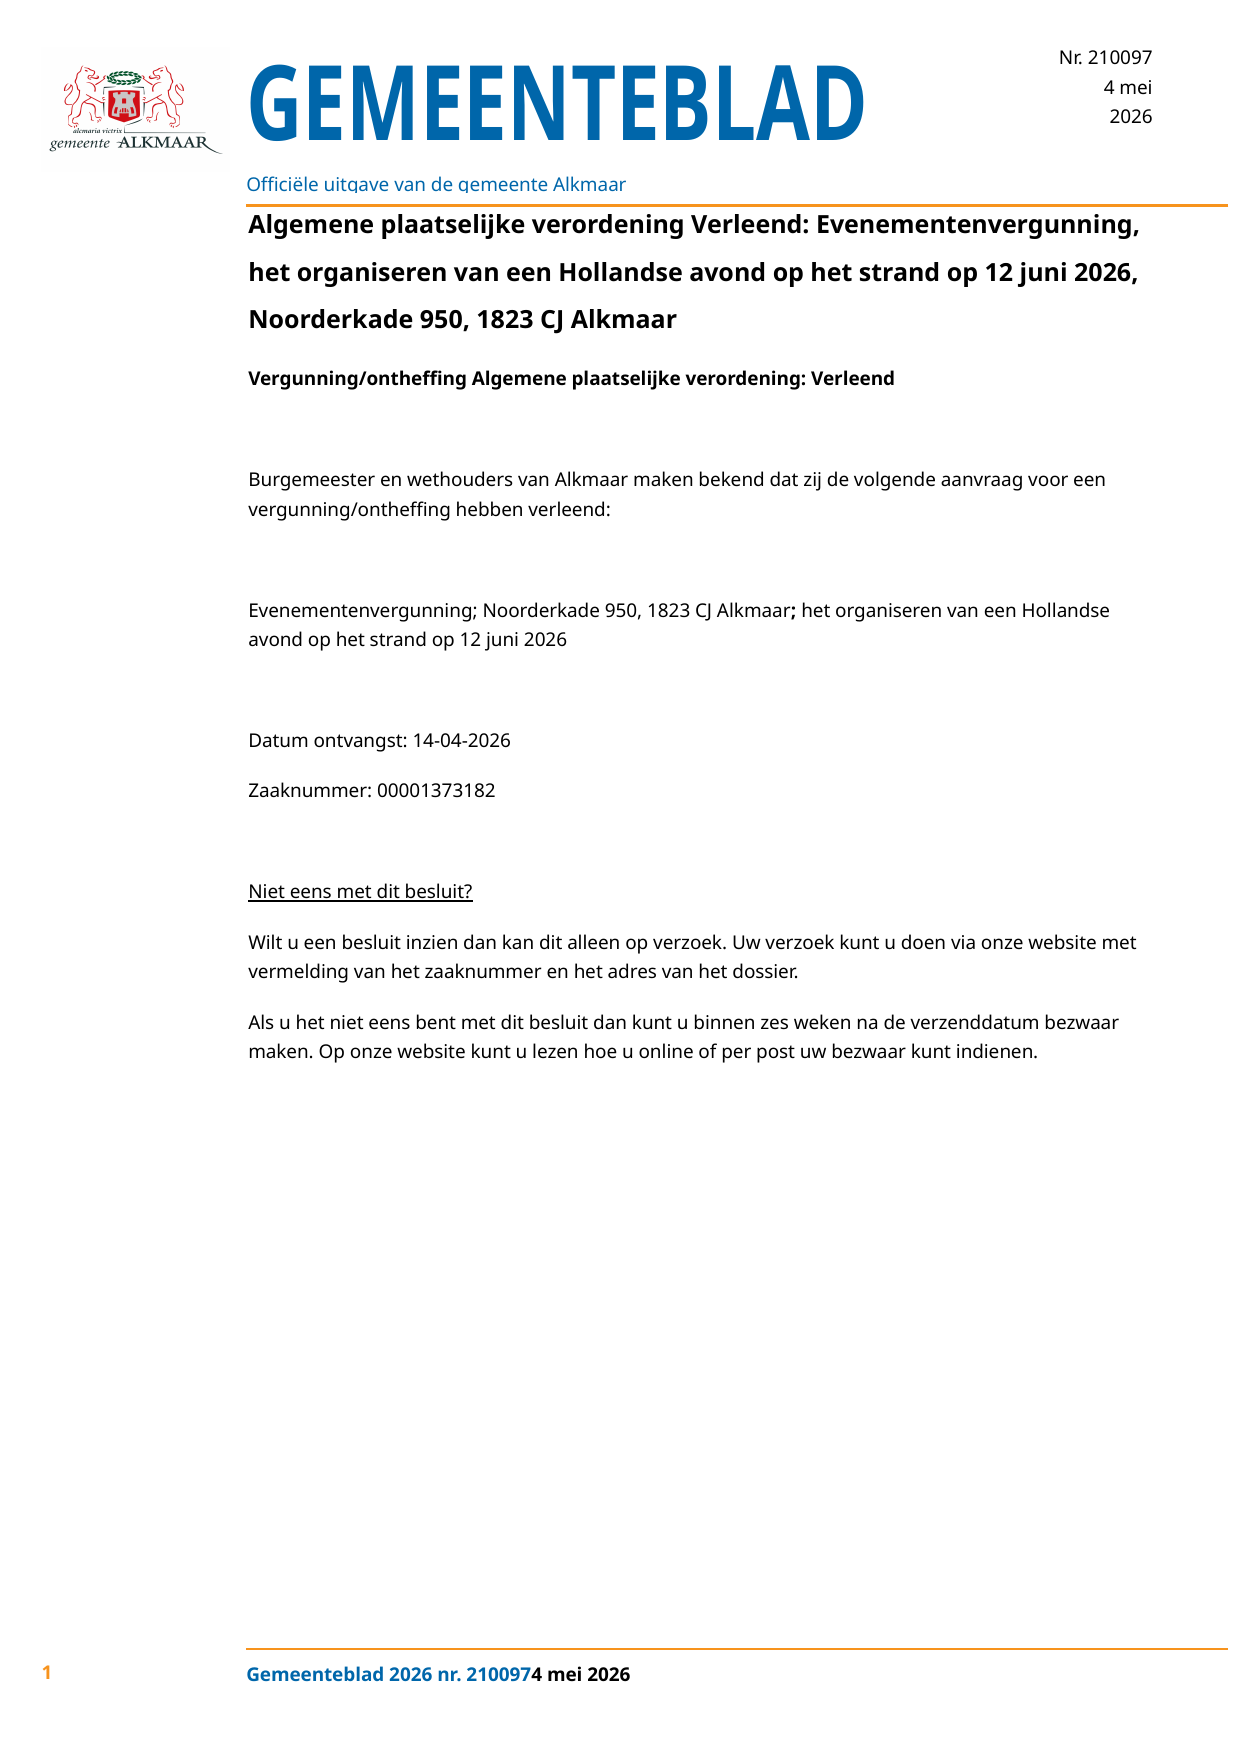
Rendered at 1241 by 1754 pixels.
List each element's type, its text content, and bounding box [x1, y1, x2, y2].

text Datum ontvangst: 14-04-2026 [248, 727, 1152, 753]
picture [41, 47, 231, 172]
text Burgemeester en wethouders van Alkmaar maken bekend dat zij de volgende aanvraag voor een vergunning/ontheffing hebben verleend: [248, 466, 1152, 522]
text Niet eens met dit besluit? [248, 878, 1152, 904]
text Algemene plaatselijke verordening Verleend: Evenementenvergunning, het organiseren van een Hollandse avond op het strand op 12 juni 2026, Noorderkade 950, 1823 CJ Alkmaar [248, 207, 1152, 336]
text Vergunning/ontheffing Algemene plaatselijke verordening: Verleend [248, 366, 1152, 391]
text Als u het niet eens bent met dit besluit dan kunt u binnen zes weken na de verzenddatum bezwaar maken. Op onze website kunt u lezen hoe u online of per post uw bezwaar kunt indienen. [248, 1009, 1152, 1064]
text Evenementenvergunning; Noorderkade 950, 1823 CJ Alkmaar; het organiseren van een Hollandse avond op het strand op 12 juni 2026 [248, 597, 1152, 652]
text Wilt u een besluit inzien dan kan dit alleen op verzoek. Uw verzoek kunt u doen via onze website met vermelding van het zaaknummer en het adres van het dossier. [248, 929, 1152, 984]
text Zaaknummer: 00001373182 [248, 778, 1152, 803]
